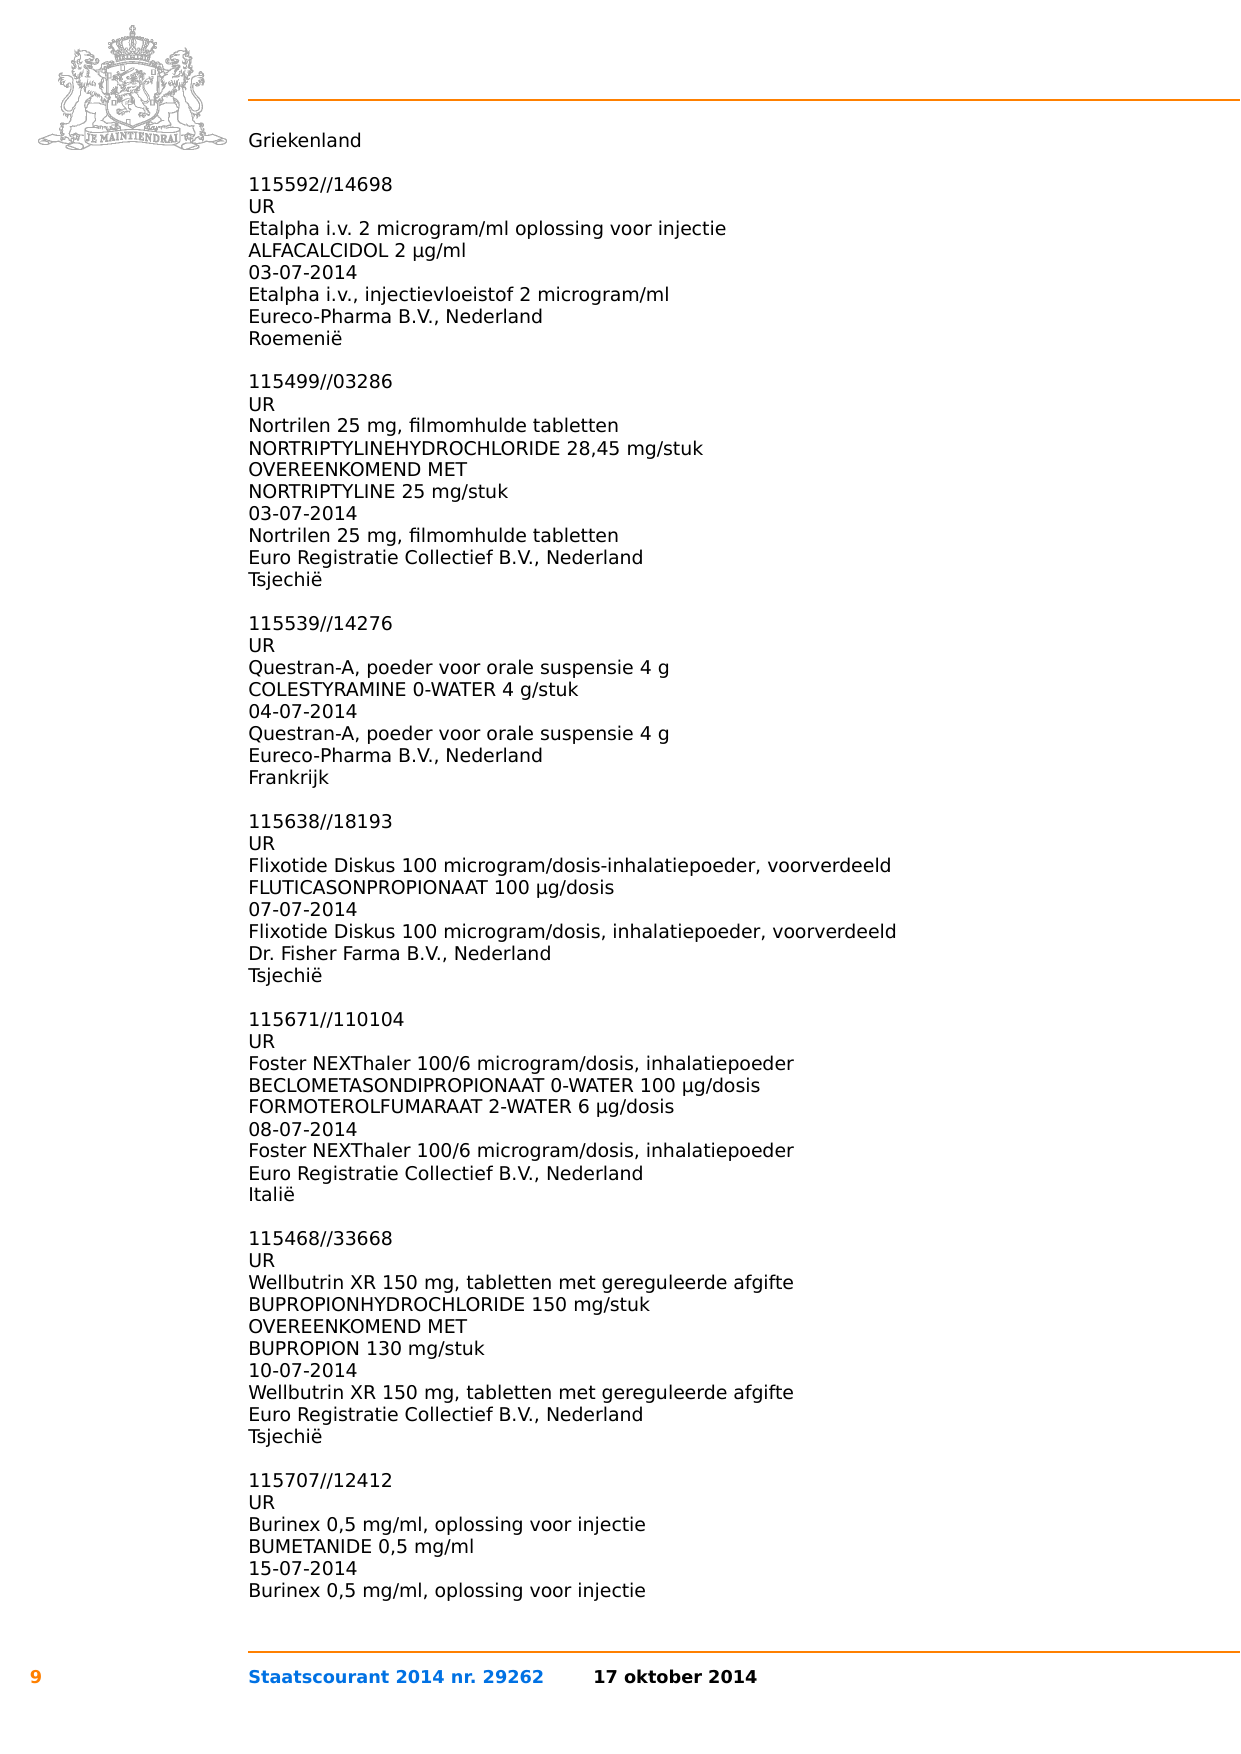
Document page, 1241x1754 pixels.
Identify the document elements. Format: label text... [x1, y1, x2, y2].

text UR [248, 393, 1163, 415]
text 03-07-2014 [248, 262, 1163, 284]
text Eureco-Pharma B.V., Nederland [248, 306, 1163, 328]
text Tsjechië [248, 1426, 1163, 1448]
text NORTRIPTYLINEHYDROCHLORIDE 28,45 mg/stuk [248, 437, 1163, 459]
text 10-07-2014 [248, 1360, 1163, 1382]
text BUMETANIDE 0,5 mg/ml [248, 1536, 1163, 1558]
text 115638//18193 [248, 811, 1163, 833]
text UR [248, 833, 1163, 855]
text Questran-A, poeder voor orale suspensie 4 g [248, 657, 1163, 679]
text COLESTYRAMINE 0-WATER 4 g/stuk [248, 679, 1163, 701]
text Etalpha i.v. 2 microgram/ml oplossing voor injectie [248, 218, 1163, 240]
text 115707//12412 [248, 1470, 1163, 1492]
text 08-07-2014 [248, 1118, 1163, 1140]
text 115671//110104 [248, 1008, 1163, 1031]
text 07-07-2014 [248, 899, 1163, 921]
text Burinex 0,5 mg/ml, oplossing voor injectie [248, 1514, 1163, 1536]
text 03-07-2014 [248, 503, 1163, 525]
text 115468//33668 [248, 1228, 1163, 1250]
text UR [248, 196, 1163, 218]
text Foster NEXThaler 100/6 microgram/dosis, inhalatiepoeder [248, 1140, 1163, 1162]
text BUPROPION 130 mg/stuk [248, 1338, 1163, 1360]
text Foster NEXThaler 100/6 microgram/dosis, inhalatiepoeder [248, 1052, 1163, 1074]
text FLUTICASONPROPIONAAT 100 µg/dosis [248, 877, 1163, 899]
text Questran-A, poeder voor orale suspensie 4 g [248, 723, 1163, 745]
text Wellbutrin XR 150 mg, tabletten met gereguleerde afgifte [248, 1272, 1163, 1294]
text NORTRIPTYLINE 25 mg/stuk [248, 481, 1163, 503]
text 115592//14698 [248, 174, 1163, 196]
text Frankrijk [248, 767, 1163, 789]
text Eureco-Pharma B.V., Nederland [248, 745, 1163, 767]
text Griekenland [248, 130, 1163, 152]
text Dr. Fisher Farma B.V., Nederland [248, 943, 1163, 965]
text Wellbutrin XR 150 mg, tabletten met gereguleerde afgifte [248, 1382, 1163, 1404]
text BECLOMETASONDIPROPIONAAT 0-WATER 100 µg/dosis [248, 1074, 1163, 1096]
text Burinex 0,5 mg/ml, oplossing voor injectie [248, 1580, 1163, 1602]
text Etalpha i.v., injectievloeistof 2 microgram/ml [248, 284, 1163, 306]
text Nortrilen 25 mg, filmomhulde tabletten [248, 415, 1163, 437]
text OVEREENKOMEND MET [248, 459, 1163, 481]
text BUPROPIONHYDROCHLORIDE 150 mg/stuk [248, 1294, 1163, 1316]
text UR [248, 1031, 1163, 1052]
text UR [248, 635, 1163, 657]
text UR [248, 1492, 1163, 1514]
text Euro Registratie Collectief B.V., Nederland [248, 1162, 1163, 1184]
text UR [248, 1250, 1163, 1272]
text Nortrilen 25 mg, filmomhulde tabletten [248, 525, 1163, 547]
text 15-07-2014 [248, 1558, 1163, 1580]
text Italië [248, 1184, 1163, 1206]
text ALFACALCIDOL 2 µg/ml [248, 240, 1163, 262]
text FORMOTEROLFUMARAAT 2-WATER 6 µg/dosis [248, 1096, 1163, 1118]
text 115499//03286 [248, 371, 1163, 393]
text Euro Registratie Collectief B.V., Nederland [248, 547, 1163, 569]
text Tsjechië [248, 569, 1163, 591]
text Flixotide Diskus 100 microgram/dosis, inhalatiepoeder, voorverdeeld [248, 921, 1163, 943]
text OVEREENKOMEND MET [248, 1316, 1163, 1338]
picture [38, 25, 227, 150]
text Roemenië [248, 328, 1163, 349]
text Euro Registratie Collectief B.V., Nederland [248, 1404, 1163, 1426]
text 04-07-2014 [248, 701, 1163, 723]
text Tsjechië [248, 965, 1163, 987]
text 115539//14276 [248, 613, 1163, 635]
text Flixotide Diskus 100 microgram/dosis-inhalatiepoeder, voorverdeeld [248, 855, 1163, 877]
